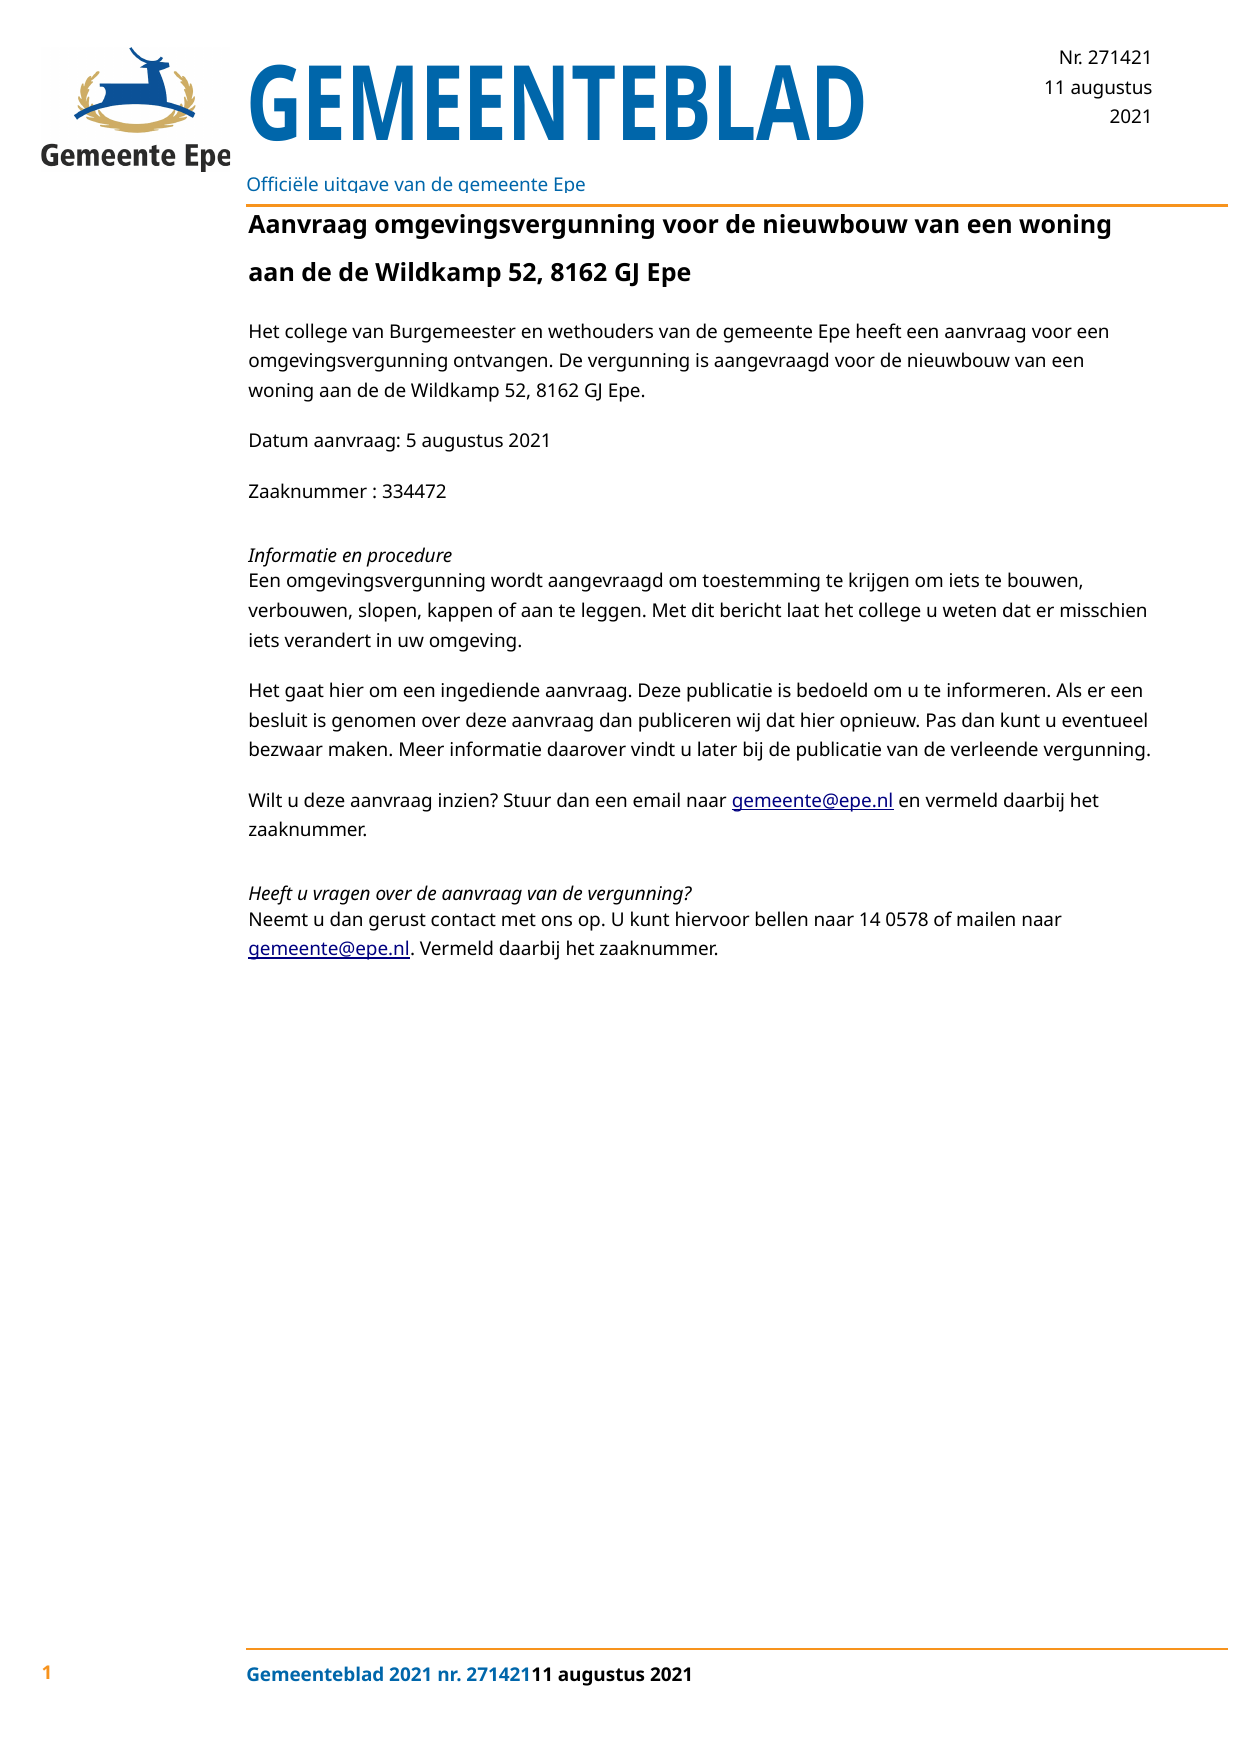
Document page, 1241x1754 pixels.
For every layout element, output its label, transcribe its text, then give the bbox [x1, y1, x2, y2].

picture [41, 47, 231, 172]
text Aanvraag omgevingsvergunning voor de nieuwbouw van een woning aan de de Wildkamp 52, 8162 GJ Epe [248, 207, 1152, 288]
text Het gaat hier om een ingediende aanvraag. Deze publicatie is bedoeld om u te informeren. Als er een besluit is genomen over deze aanvraag dan publiceren wij dat hier opnieuw. Pas dan kunt u eventueel bezwaar maken. Meer informatie daarover vindt u later bij de publicatie van de verleende vergunning. [248, 677, 1152, 762]
text Heeft u vragen over de aanvraag van de vergunning? [248, 880, 1152, 906]
text Wilt u deze aanvraag inzien? Stuur dan een email naar gemeente@epe.nl en vermeld daarbij het zaaknummer. [248, 787, 1152, 842]
text Zaaknummer : 334472 [248, 478, 1152, 504]
text Informatie en procedure [248, 542, 1152, 568]
text Neemt u dan gerust contact met ons op. U kunt hiervoor bellen naar 14 0578 of mailen naar gemeente@epe.nl. Vermeld daarbij het zaaknummer. [248, 906, 1152, 961]
text Het college van Burgemeester en wethouders van de gemeente Epe heeft een aanvraag voor een omgevingsvergunning ontvangen. De vergunning is aangevraagd voor de nieuwbouw van een woning aan de de Wildkamp 52, 8162 GJ Epe. [248, 318, 1152, 403]
text Een omgevingsvergunning wordt aangevraagd om toestemming te krijgen om iets te bouwen, verbouwen, slopen, kappen of aan te leggen. Met dit bericht laat het college u weten dat er misschien iets verandert in uw omgeving. [248, 568, 1152, 652]
text Datum aanvraag: 5 augustus 2021 [248, 427, 1152, 453]
